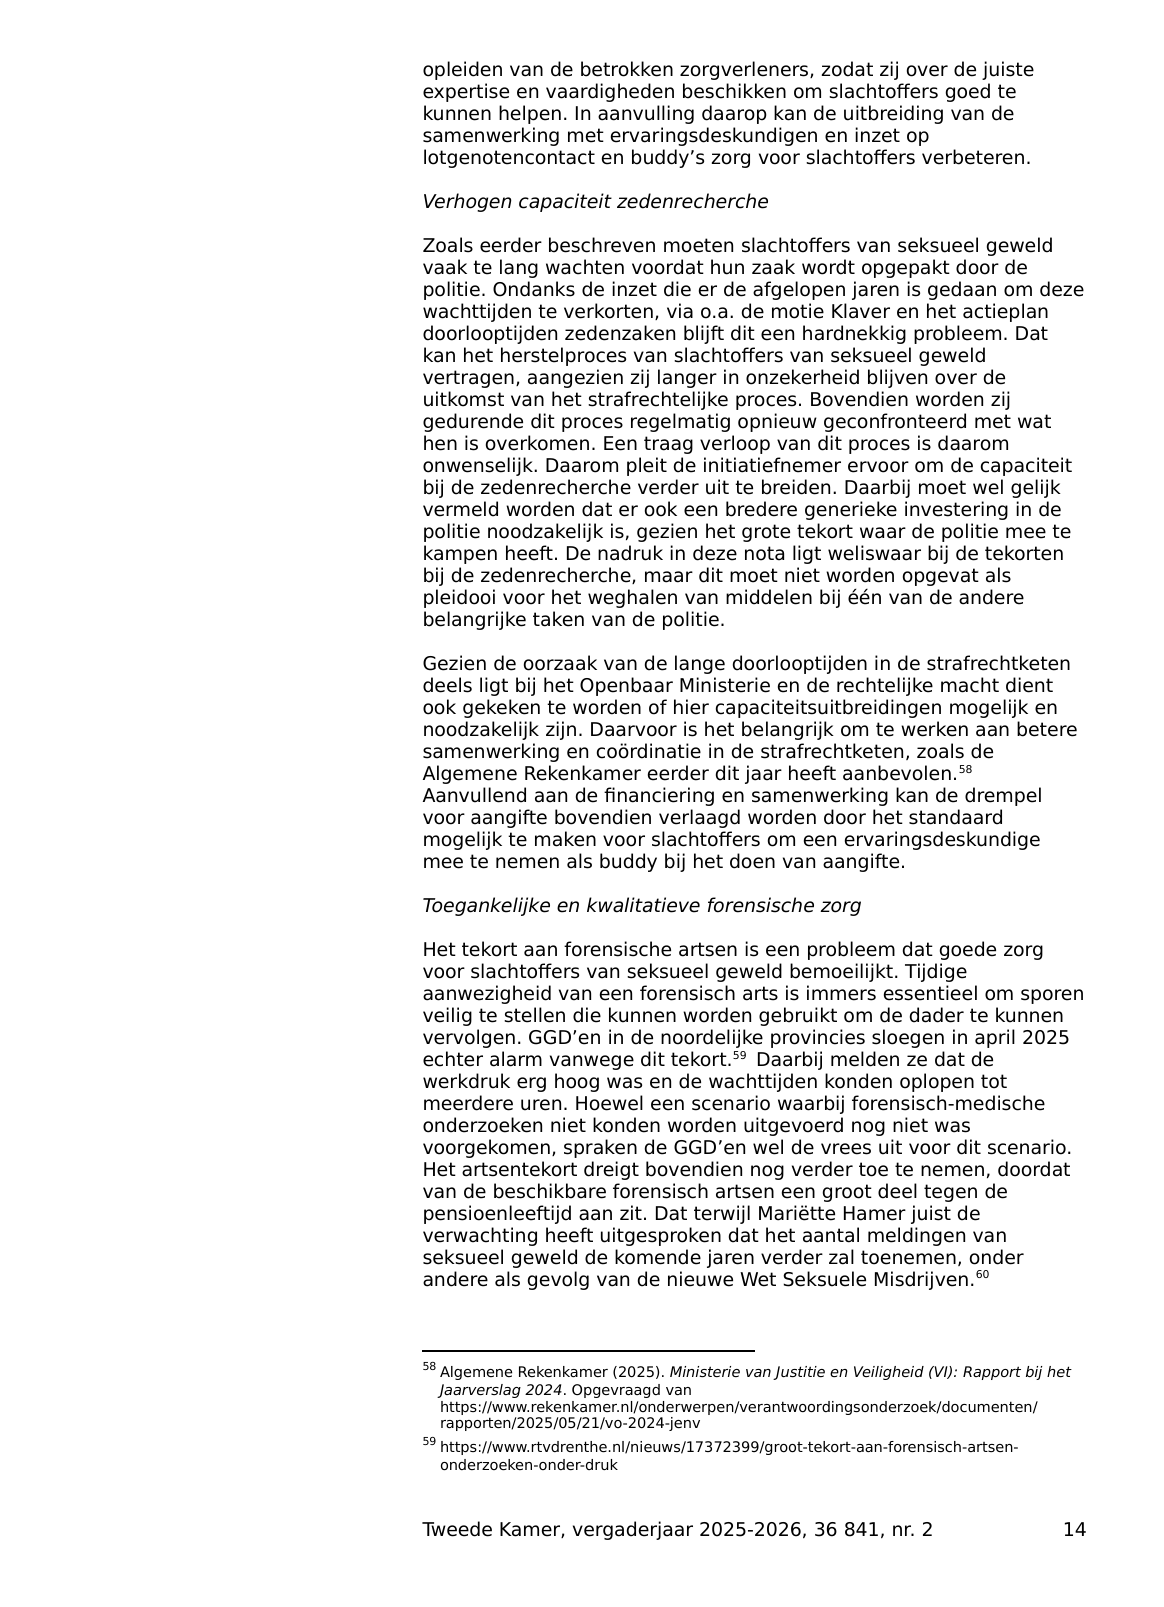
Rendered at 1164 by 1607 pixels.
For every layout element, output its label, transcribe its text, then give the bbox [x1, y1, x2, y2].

text Algemene Rekenkamer (2025). Ministerie van Justitie en Veiligheid (VI): Rapport bij het Jaarverslag 2024. Opgevraagd van https://www.rekenkamer.nl/onderwerpen/verantwoordingsonderzoek/documenten/rapporten/2025/05/21/vo-2024-jenv [422, 1360, 1087, 1432]
text Het tekort aan forensische artsen is een probleem dat goede zorg voor slachtoffers van seksueel geweld bemoeilijkt. Tijdige aanwezigheid van een forensisch arts is immers essentieel om sporen veilig te stellen die kunnen worden gebruikt om de dader te kunnen vervolgen. GGD’en in de noordelijke provincies sloegen in april 2025 echter alarm vanwege dit tekort. Daarbij melden ze dat de werkdruk erg hoog was en de wachttijden konden oplopen tot meerdere uren. Hoewel een scenario waarbij forensisch-medische onderzoeken niet konden worden uitgevoerd nog niet was voorgekomen, spraken de GGD’en wel de vrees uit voor dit scenario. Het artsentekort dreigt bovendien nog verder toe te nemen, doordat van de beschikbare forensisch artsen een groot deel tegen de pensioenleeftijd aan zit. Dat terwijl Mariëtte Hamer juist de verwachting heeft uitgesproken dat het aantal meldingen van seksueel geweld de komende jaren verder zal toenemen, onder andere als gevolg van de nieuwe Wet Seksuele Misdrijven. [422, 939, 1087, 1291]
text Gezien de oorzaak van de lange doorlooptijden in de strafrechtketen deels ligt bij het Openbaar Ministerie en de rechtelijke macht dient ook gekeken te worden of hier capaciteitsuitbreidingen mogelijk en noodzakelijk zijn. Daarvoor is het belangrijk om te werken aan betere samenwerking en coördinatie in de strafrechtketen, zoals de Algemene Rekenkamer eerder dit jaar heeft aanbevolen. Aanvullend aan de financiering en samenwerking kan de drempel voor aangifte bovendien verlaagd worden door het standaard mogelijk te maken voor slachtoffers om een ervaringsdeskundige mee te nemen als buddy bij het doen van aangifte. [422, 653, 1087, 873]
text Zoals eerder beschreven moeten slachtoffers van seksueel geweld vaak te lang wachten voordat hun zaak wordt opgepakt door de politie. Ondanks de inzet die er de afgelopen jaren is gedaan om deze wachttijden te verkorten, via o.a. de motie Klaver en het actieplan doorlooptijden zedenzaken blijft dit een hardnekkig probleem. Dat kan het herstelproces van slachtoffers van seksueel geweld vertragen, aangezien zij langer in onzekerheid blijven over de uitkomst van het strafrechtelijke proces. Bovendien worden zij gedurende dit proces regelmatig opnieuw geconfronteerd met wat hen is overkomen. Een traag verloop van dit proces is daarom onwenselijk. Daarom pleit de initiatiefnemer ervoor om de capaciteit bij de zedenrecherche verder uit te breiden. Daarbij moet wel gelijk vermeld worden dat er ook een bredere generieke investering in de politie noodzakelijk is, gezien het grote tekort waar de politie mee te kampen heeft. De nadruk in deze nota ligt weliswaar bij de tekorten bij de zedenrecherche, maar dit moet niet worden opgevat als pleidooi voor het weghalen van middelen bij één van de andere belangrijke taken van de politie. [422, 235, 1087, 631]
subtitle Toegankelijke en kwalitatieve forensische zorg [422, 895, 1087, 917]
subtitle Verhogen capaciteit zedenrecherche [422, 191, 1087, 213]
text https://www.rtvdrenthe.nl/nieuws/17372399/groot-tekort-aan-forensisch-artsen-onderzoeken-onder-druk [422, 1435, 1087, 1474]
text opleiden van de betrokken zorgverleners, zodat zij over de juiste expertise en vaardigheden beschikken om slachtoffers goed te kunnen helpen. In aanvulling daarop kan de uitbreiding van de samenwerking met ervaringsdeskundigen en inzet op lotgenotencontact en buddy’s zorg voor slachtoffers verbeteren. [422, 59, 1087, 169]
